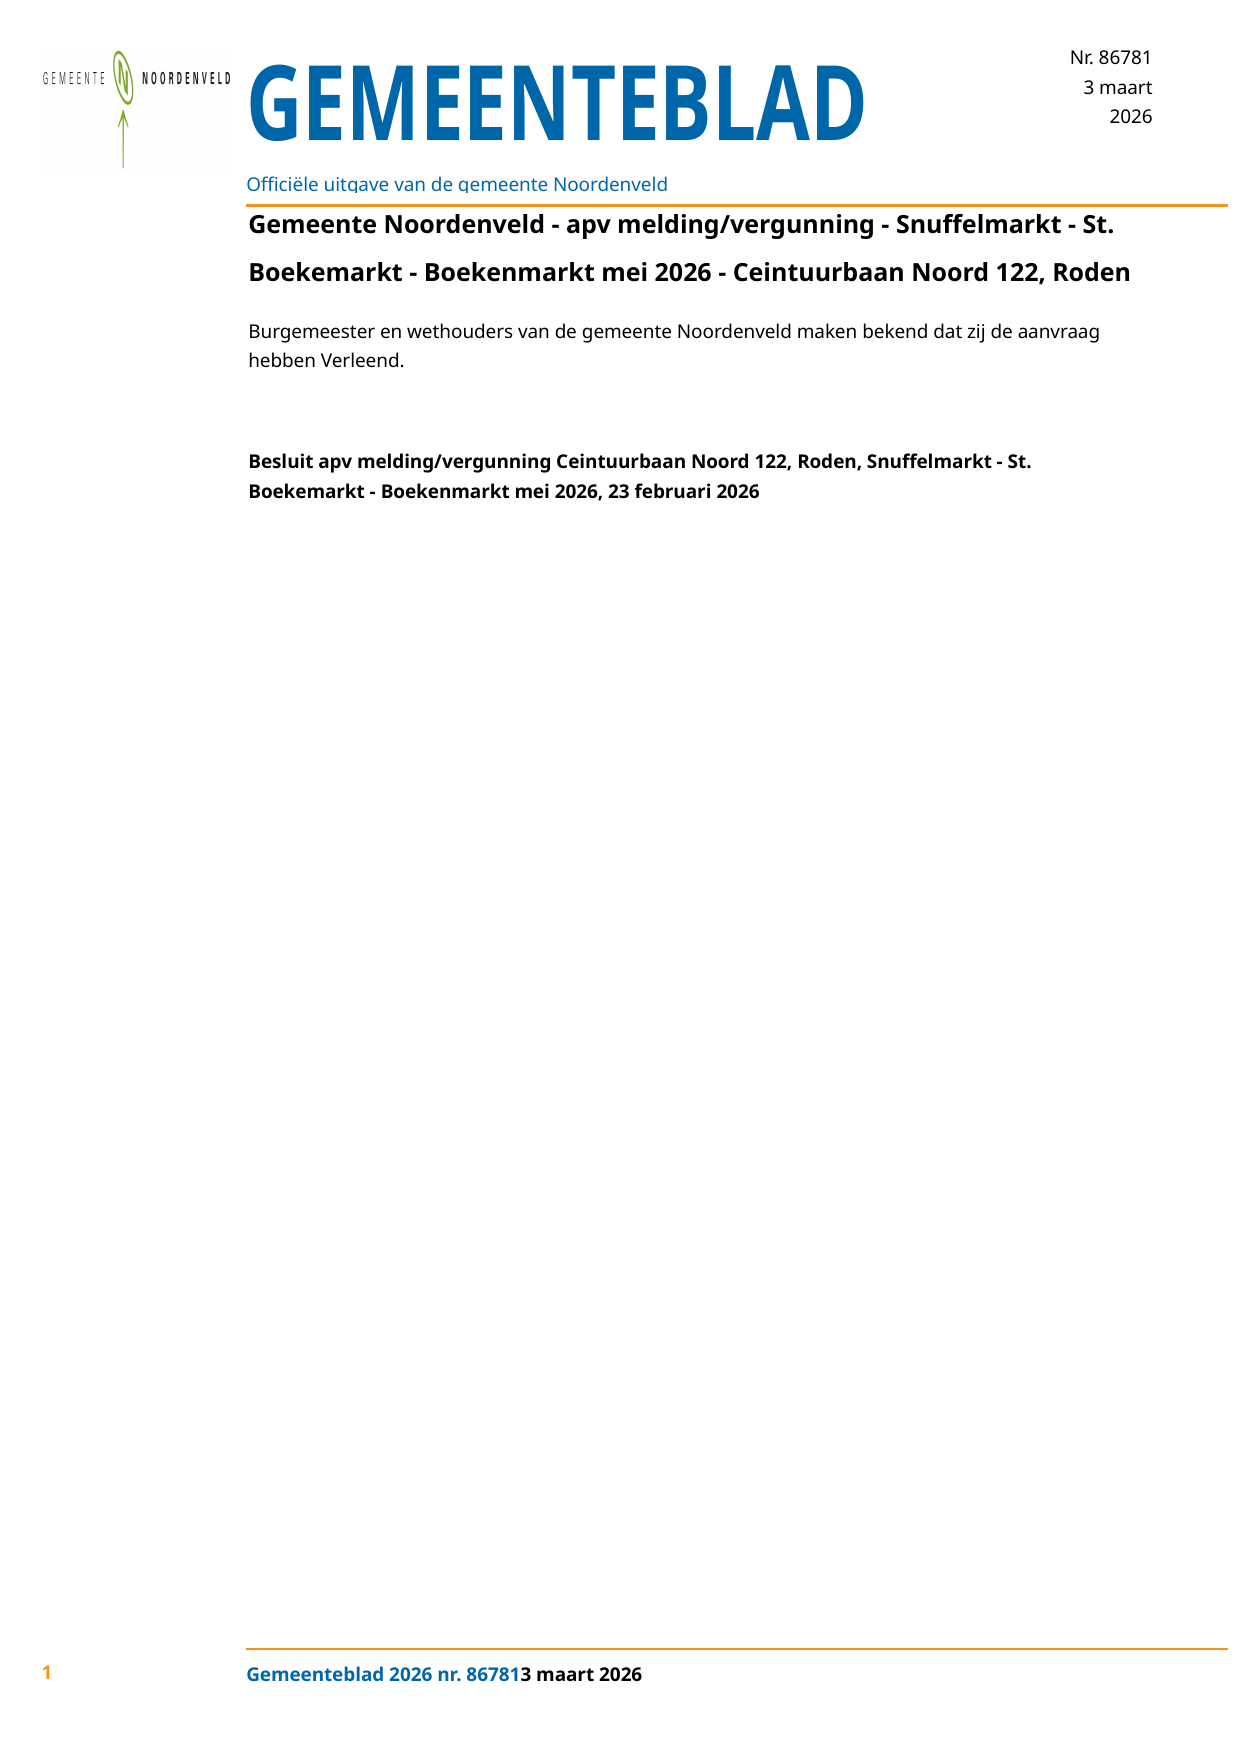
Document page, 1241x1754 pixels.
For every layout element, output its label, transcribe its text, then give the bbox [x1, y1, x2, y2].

picture [41, 47, 231, 172]
text Burgemeester en wethouders van de gemeente Noordenveld maken bekend dat zij de aanvraag hebben Verleend. [248, 318, 1152, 373]
text Besluit apv melding/vergunning Ceintuurbaan Noord 122, Roden, Snuffelmarkt - St. Boekemarkt - Boekenmarkt mei 2026, 23 februari 2026 [248, 448, 1152, 504]
text Gemeente Noordenveld - apv melding/vergunning - Snuffelmarkt - St. Boekemarkt - Boekenmarkt mei 2026 - Ceintuurbaan Noord 122, Roden [248, 207, 1152, 288]
